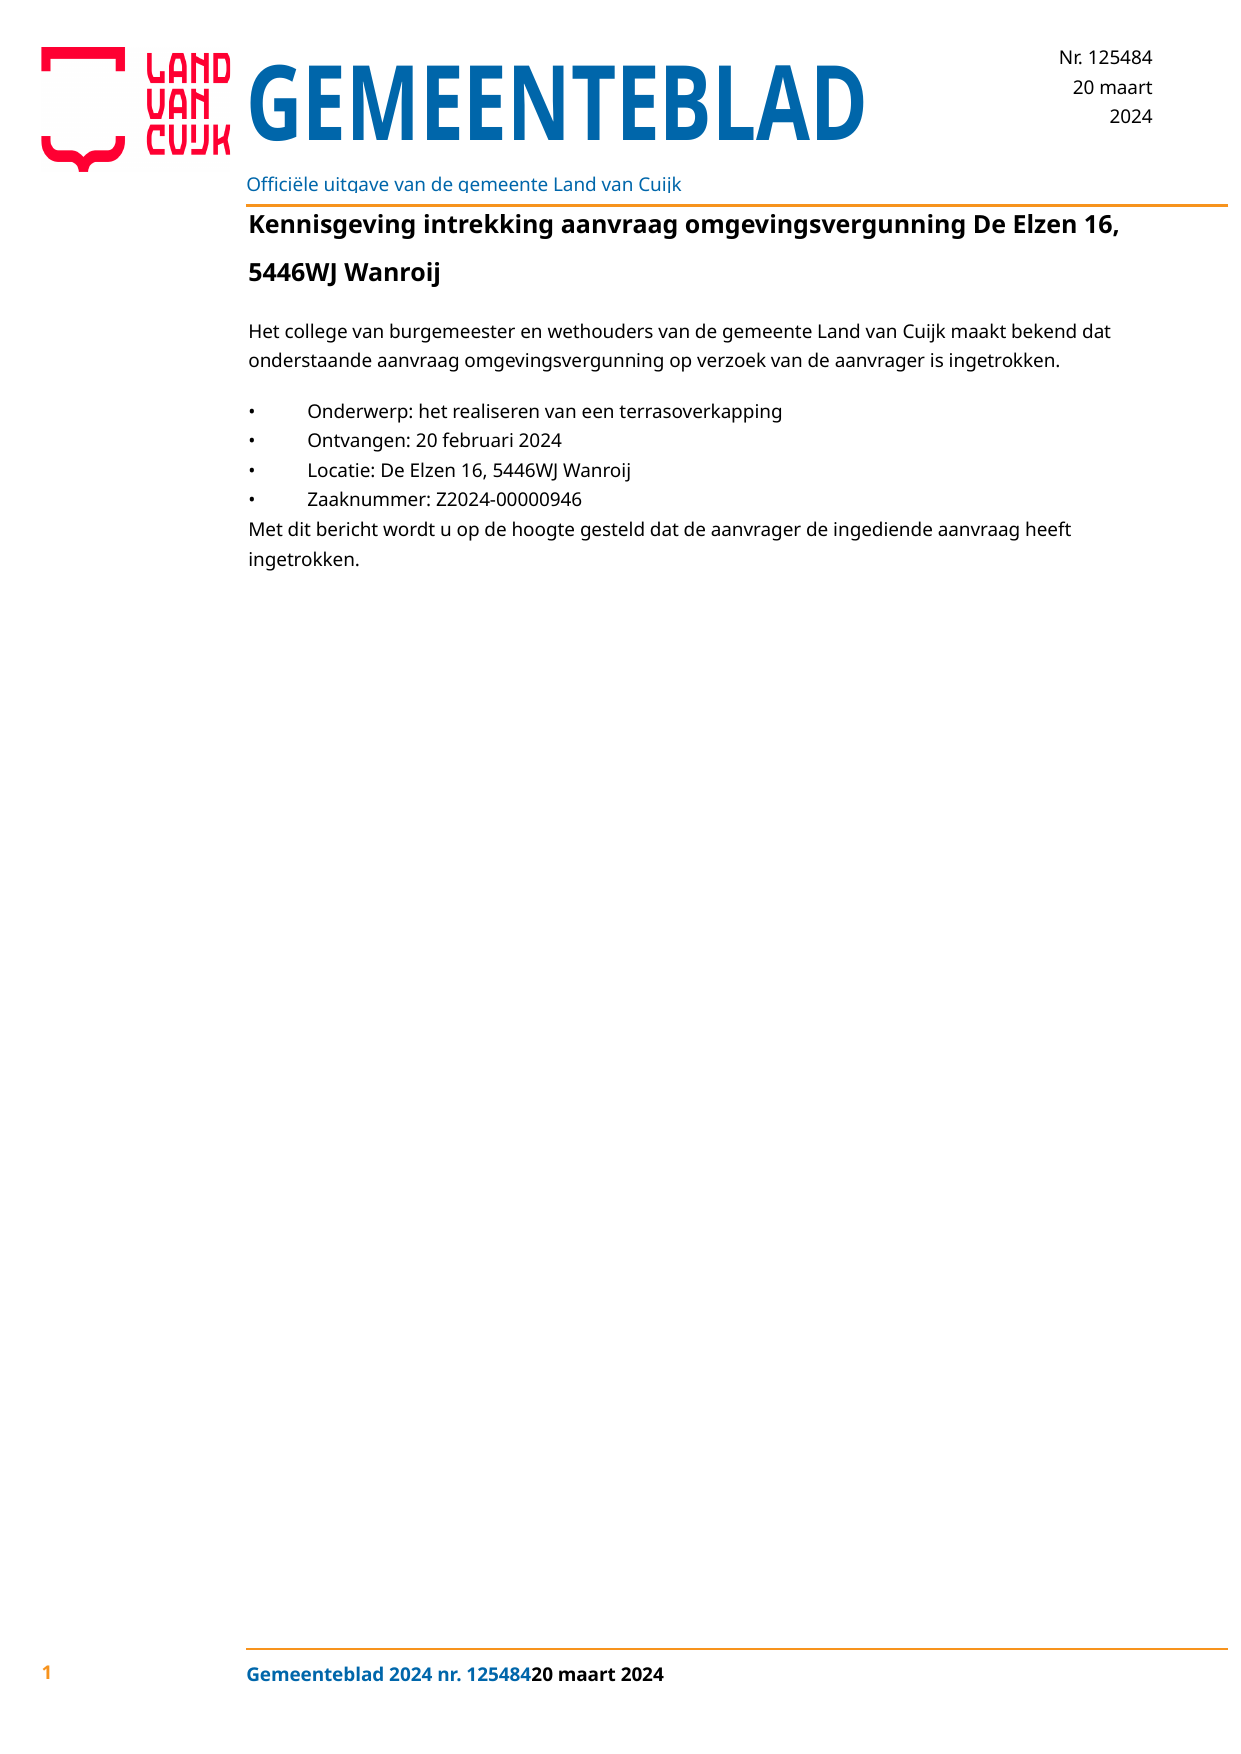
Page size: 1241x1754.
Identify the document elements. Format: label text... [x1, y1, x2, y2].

list Onderwerp: het realiseren van een terrasoverkapping [248, 398, 1152, 424]
picture [41, 47, 231, 172]
list Zaaknummer: Z2024-00000946 [248, 487, 1152, 512]
list Locatie: De Elzen 16, 5446WJ Wanroij [248, 457, 1152, 483]
text Kennisgeving intrekking aanvraag omgevingsvergunning De Elzen 16, 5446WJ Wanroij [248, 207, 1152, 288]
text Het college van burgemeester en wethouders van de gemeente Land van Cuijk maakt bekend dat onderstaande aanvraag omgevingsvergunning op verzoek van de aanvrager is ingetrokken. [248, 318, 1152, 373]
text Met dit bericht wordt u op de hoogte gesteld dat de aanvrager de ingediende aanvraag heeft ingetrokken. [248, 516, 1152, 572]
list Ontvangen: 20 februari 2024 [248, 427, 1152, 453]
